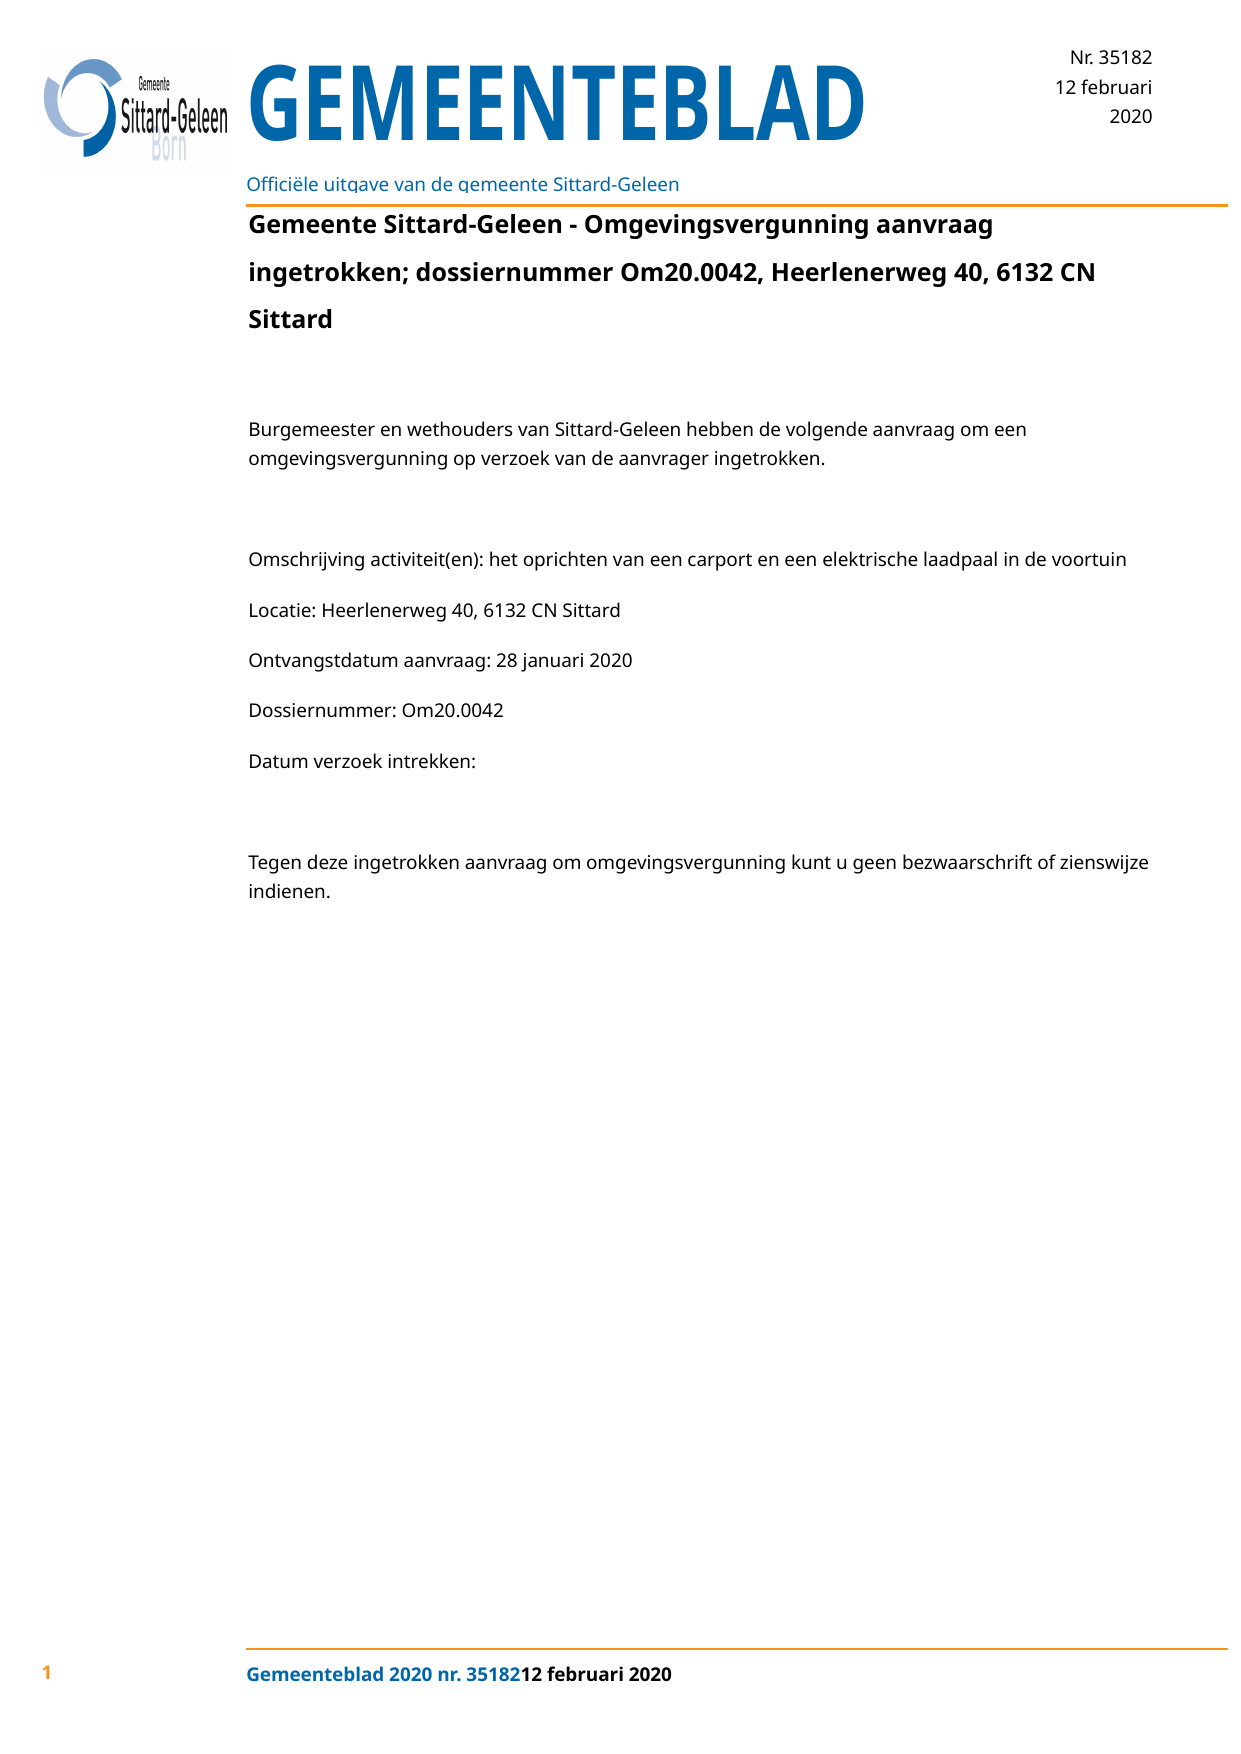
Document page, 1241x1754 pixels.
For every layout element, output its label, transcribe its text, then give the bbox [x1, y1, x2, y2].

text Ontvangstdatum aanvraag: 28 januari 2020 [248, 647, 1152, 673]
picture [41, 47, 231, 172]
text Tegen deze ingetrokken aanvraag om omgevingsvergunning kunt u geen bezwaarschrift of zienswijze indienen. [248, 849, 1152, 904]
text Datum verzoek intrekken: [248, 748, 1152, 774]
text Burgemeester en wethouders van Sittard-Geleen hebben de volgende aanvraag om een omgevingsvergunning op verzoek van de aanvrager ingetrokken. [248, 416, 1152, 471]
text Locatie: Heerlenerweg 40, 6132 CN Sittard [248, 597, 1152, 622]
text Omschrijving activiteit(en): het oprichten van een carport en een elektrische laadpaal in de voortuin [248, 546, 1152, 572]
text Gemeente Sittard-Geleen - Omgevingsvergunning aanvraag ingetrokken; dossiernummer Om20.0042, Heerlenerweg 40, 6132 CN Sittard [248, 207, 1152, 336]
text Dossiernummer: Om20.0042 [248, 698, 1152, 723]
